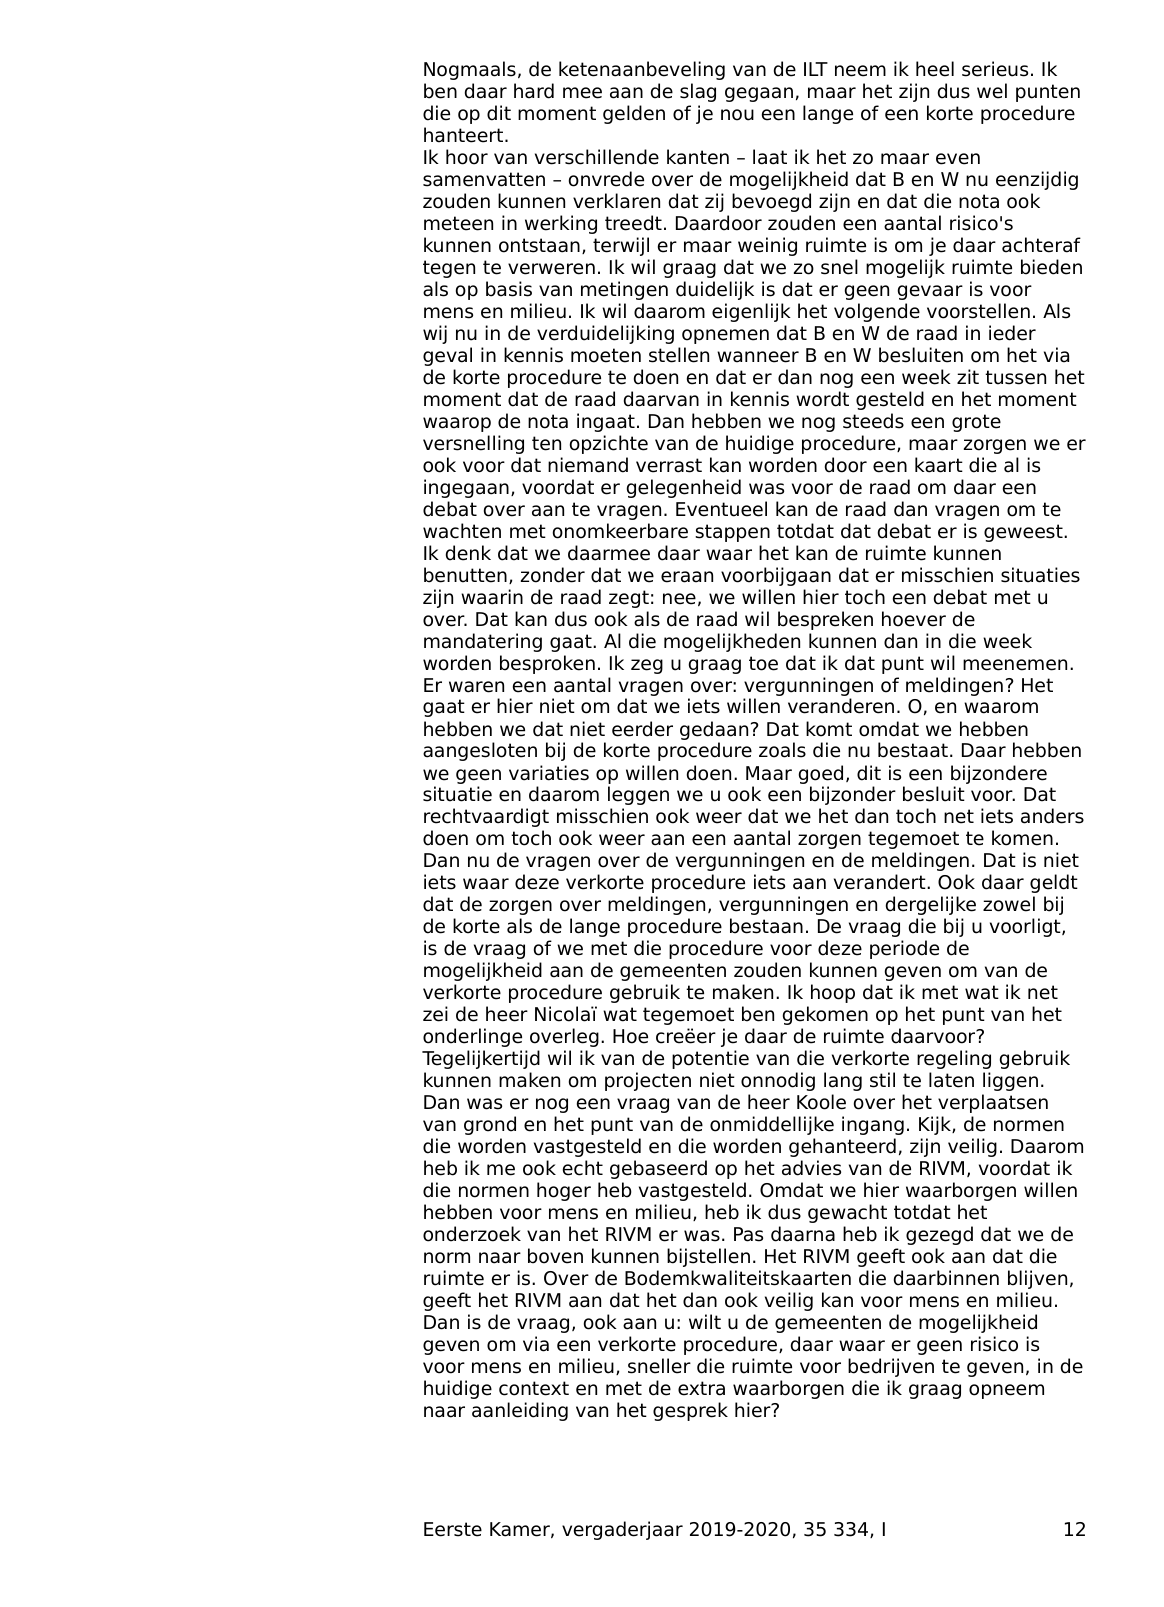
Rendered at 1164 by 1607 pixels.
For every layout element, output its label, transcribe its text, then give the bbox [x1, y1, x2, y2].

text Dan was er nog een vraag van de heer Koole over het verplaatsen van grond en het punt van de onmiddellijke ingang. Kijk, de normen die worden vastgesteld en die worden gehanteerd, zijn veilig. Daarom heb ik me ook echt gebaseerd op het advies van de RIVM, voordat ik die normen hoger heb vastgesteld. Omdat we hier waarborgen willen hebben voor mens en milieu, heb ik dus gewacht totdat het onderzoek van het RIVM er was. Pas daarna heb ik gezegd dat we de norm naar boven kunnen bijstellen. Het RIVM geeft ook aan dat die ruimte er is. Over de Bodemkwaliteitskaarten die daarbinnen blijven, geeft het RIVM aan dat het dan ook veilig kan voor mens en milieu. Dan is de vraag, ook aan u: wilt u de gemeenten de mogelijkheid geven om via een verkorte procedure, daar waar er geen risico is voor mens en milieu, sneller die ruimte voor bedrijven te geven, in de huidige context en met de extra waarborgen die ik graag opneem naar aanleiding van het gesprek hier? [422, 1092, 1087, 1422]
text Ik hoor van verschillende kanten – laat ik het zo maar even samenvatten – onvrede over de mogelijkheid dat B en W nu eenzijdig zouden kunnen verklaren dat zij bevoegd zijn en dat die nota ook meteen in werking treedt. Daardoor zouden een aantal risico's kunnen ontstaan, terwijl er maar weinig ruimte is om je daar achteraf tegen te verweren. Ik wil graag dat we zo snel mogelijk ruimte bieden als op basis van metingen duidelijk is dat er geen gevaar is voor mens en milieu. Ik wil daarom eigenlijk het volgende voorstellen. Als wij nu in de verduidelijking opnemen dat B en W de raad in ieder geval in kennis moeten stellen wanneer B en W besluiten om het via de korte procedure te doen en dat er dan nog een week zit tussen het moment dat de raad daarvan in kennis wordt gesteld en het moment waarop de nota ingaat. Dan hebben we nog steeds een grote versnelling ten opzichte van de huidige procedure, maar zorgen we er ook voor dat niemand verrast kan worden door een kaart die al is ingegaan, voordat er gelegenheid was voor de raad om daar een debat over aan te vragen. Eventueel kan de raad dan vragen om te wachten met onomkeerbare stappen totdat dat debat er is geweest. Ik denk dat we daarmee daar waar het kan de ruimte kunnen benutten, zonder dat we eraan voorbijgaan dat er misschien situaties zijn waarin de raad zegt: nee, we willen hier toch een debat met u over. Dat kan dus ook als de raad wil bespreken hoever de mandatering gaat. Al die mogelijkheden kunnen dan in die week worden besproken. Ik zeg u graag toe dat ik dat punt wil meenemen. [422, 147, 1087, 674]
text Er waren een aantal vragen over: vergunningen of meldingen? Het gaat er hier niet om dat we iets willen veranderen. O, en waarom hebben we dat niet eerder gedaan? Dat komt omdat we hebben aangesloten bij de korte procedure zoals die nu bestaat. Daar hebben we geen variaties op willen doen. Maar goed, dit is een bijzondere situatie en daarom leggen we u ook een bijzonder besluit voor. Dat rechtvaardigt misschien ook weer dat we het dan toch net iets anders doen om toch ook weer aan een aantal zorgen tegemoet te komen. [422, 674, 1087, 850]
text Nogmaals, de ketenaanbeveling van de ILT neem ik heel serieus. Ik ben daar hard mee aan de slag gegaan, maar het zijn dus wel punten die op dit moment gelden of je nou een lange of een korte procedure hanteert. [422, 59, 1087, 147]
text Dan nu de vragen over de vergunningen en de meldingen. Dat is niet iets waar deze verkorte procedure iets aan verandert. Ook daar geldt dat de zorgen over meldingen, vergunningen en dergelijke zowel bij de korte als de lange procedure bestaan. De vraag die bij u voorligt, is de vraag of we met die procedure voor deze periode de mogelijkheid aan de gemeenten zouden kunnen geven om van de verkorte procedure gebruik te maken. Ik hoop dat ik met wat ik net zei de heer Nicolaï wat tegemoet ben gekomen op het punt van het onderlinge overleg. Hoe creëer je daar de ruimte daarvoor? Tegelijkertijd wil ik van de potentie van die verkorte regeling gebruik kunnen maken om projecten niet onnodig lang stil te laten liggen. [422, 850, 1087, 1092]
